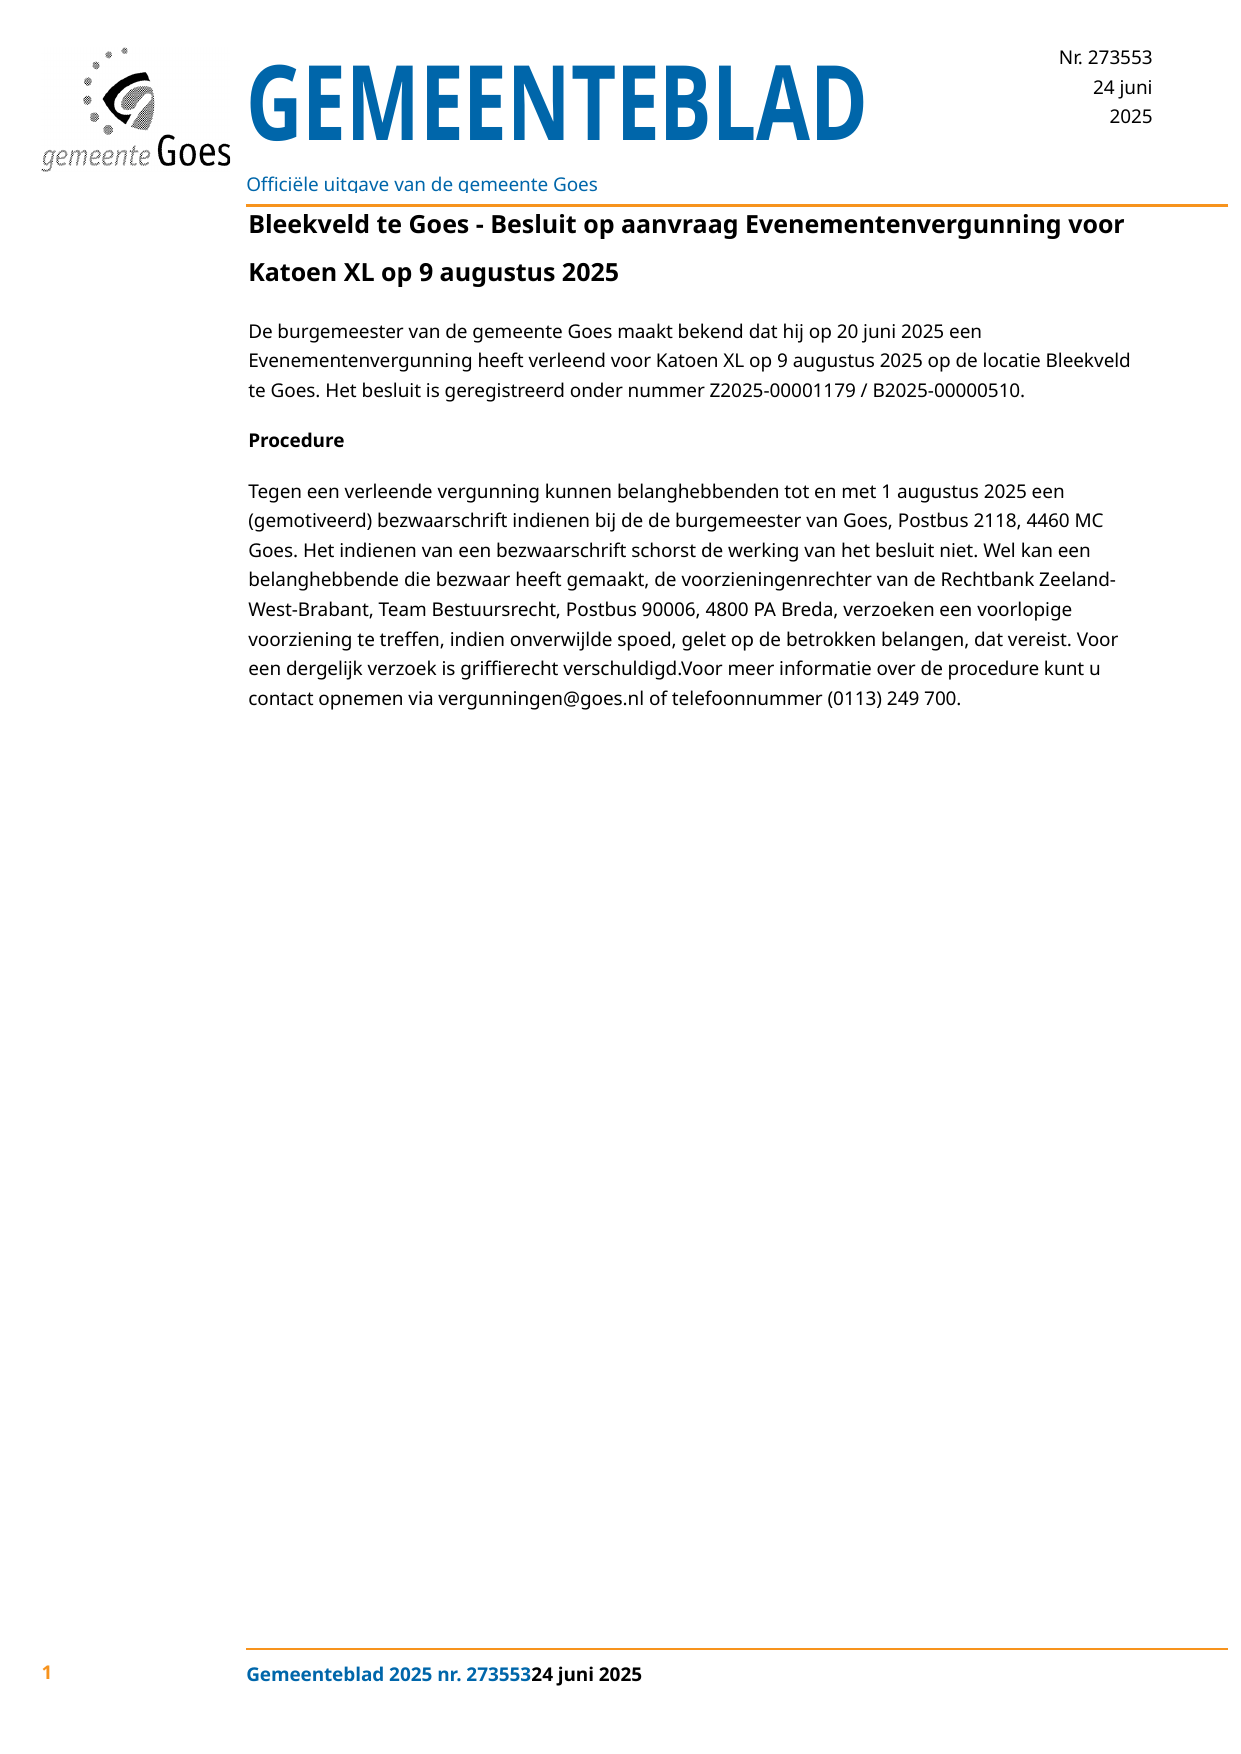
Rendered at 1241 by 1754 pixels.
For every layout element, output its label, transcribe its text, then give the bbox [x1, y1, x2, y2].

text Bleekveld te Goes - Besluit op aanvraag Evenementenvergunning voor Katoen XL op 9 augustus 2025 [248, 207, 1152, 288]
text De burgemeester van de gemeente Goes maakt bekend dat hij op 20 juni 2025 een Evenementenvergunning heeft verleend voor Katoen XL op 9 augustus 2025 op de locatie Bleekveld te Goes. Het besluit is geregistreerd onder nummer Z2025-00001179 / B2025-00000510. [248, 318, 1152, 403]
text Procedure [248, 427, 1152, 453]
text Tegen een verleende vergunning kunnen belanghebbenden tot en met 1 augustus 2025 een (gemotiveerd) bezwaarschrift indienen bij de de burgemeester van Goes, Postbus 2118, 4460 MC Goes. Het indienen van een bezwaarschrift schorst de werking van het besluit niet. Wel kan een belanghebbende die bezwaar heeft gemaakt, de voorzieningenrechter van de Rechtbank Zeeland-West-Brabant, Team Bestuursrecht, Postbus 90006, 4800 PA Breda, verzoeken een voorlopige voorziening te treffen, indien onverwijlde spoed, gelet op de betrokken belangen, dat vereist. Voor een dergelijk verzoek is griffierecht verschuldigd.Voor meer informatie over de procedure kunt u contact opnemen via vergunningen@goes.nl of telefoonnummer (0113) 249 700. [248, 478, 1152, 711]
picture [41, 47, 231, 172]
